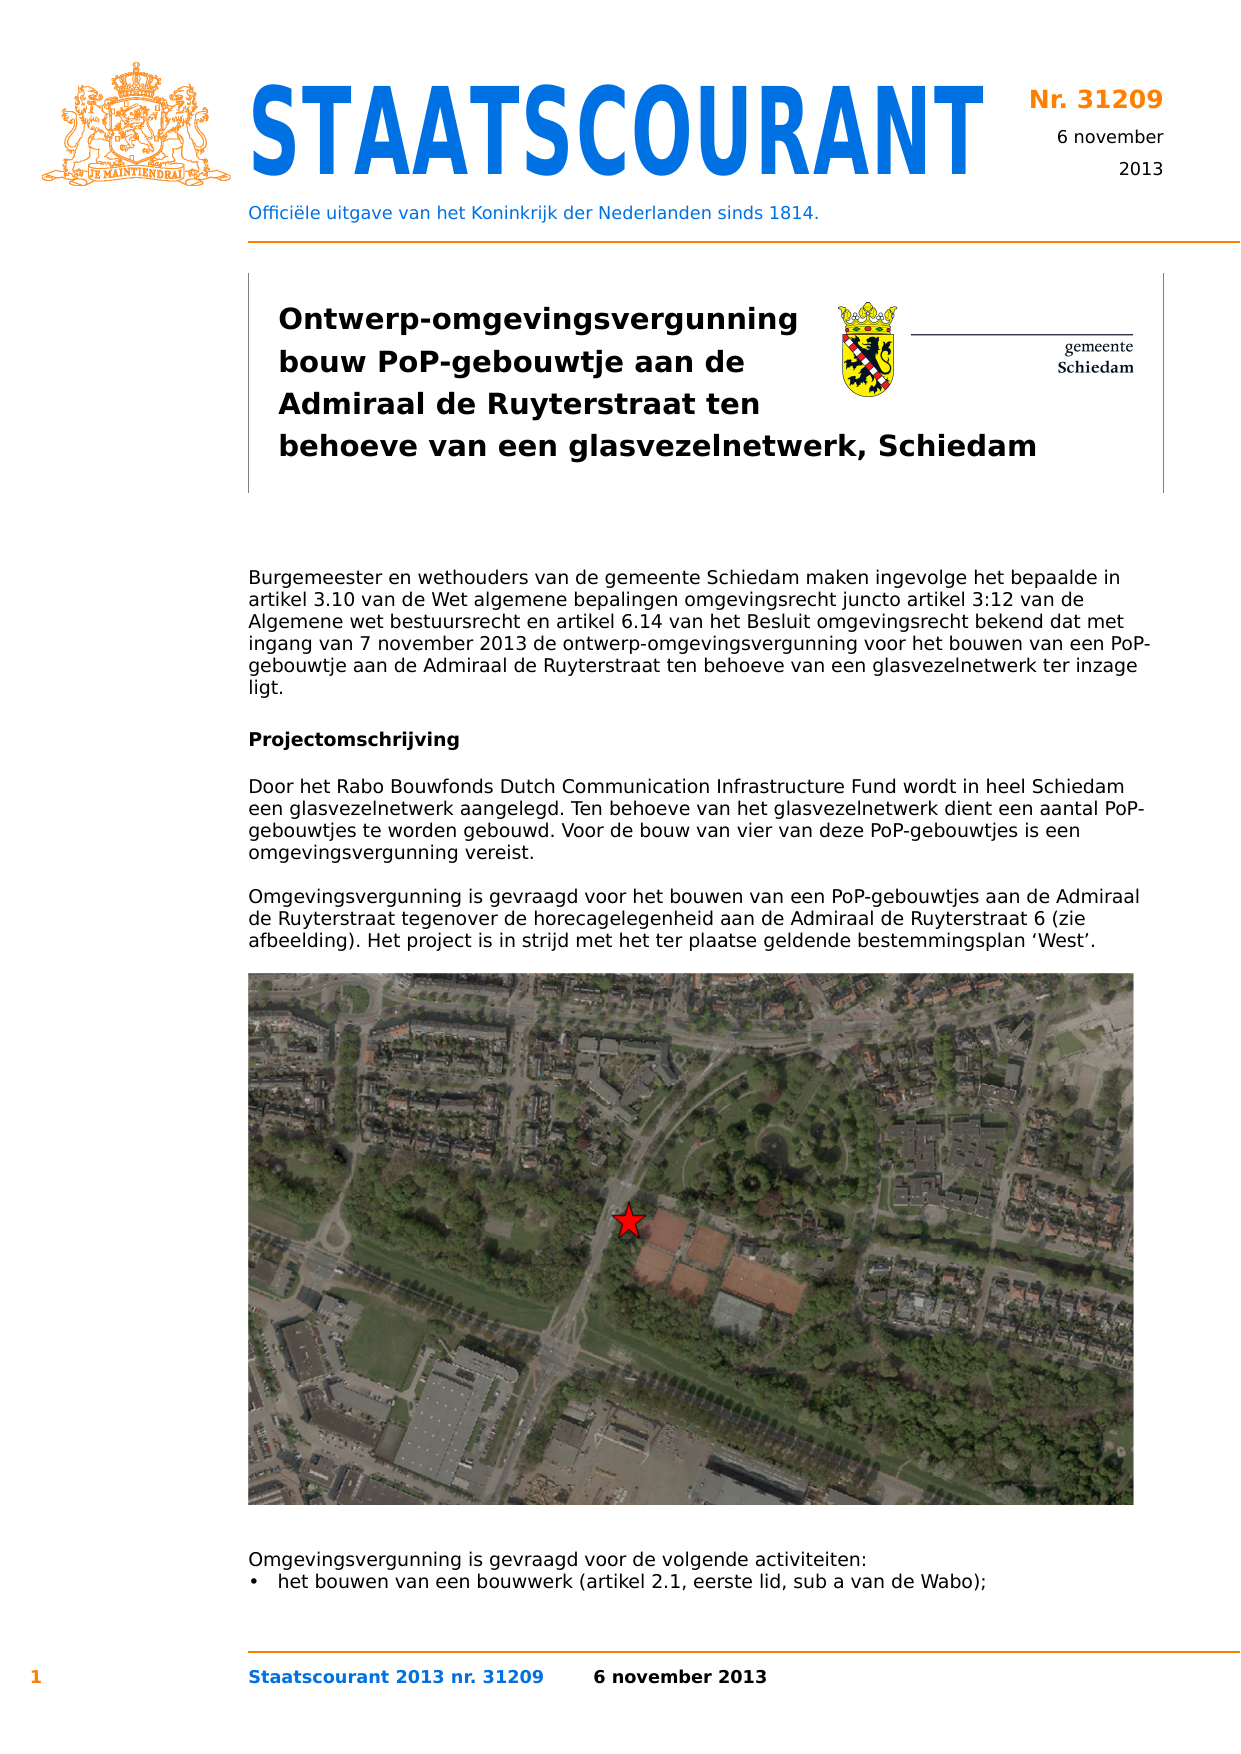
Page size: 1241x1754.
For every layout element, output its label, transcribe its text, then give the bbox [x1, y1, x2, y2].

subtitle Ontwerp-omgevingsvergunning bouw PoP-gebouwtje aan de Admiraal de Ruyterstraat ten behoeve van een glasvezelnetwerk, Schiedam [249, 273, 1163, 493]
table_header STAATSCOURANT [248, 62, 998, 203]
table_cell 6 november [998, 121, 1240, 153]
subtitle Projectomschrijving [248, 729, 1163, 751]
table_cell 2013 [998, 153, 1240, 203]
table_header [25, 62, 248, 241]
picture [248, 973, 1134, 1505]
text Omgevingsvergunning is gevraagd voor de volgende activiteiten: [248, 1549, 1163, 1571]
table_header Nr. 31209 [998, 62, 1240, 121]
text • het bouwen van een bouwwerk (artikel 2.1, eerste lid, sub a van de Wabo); [248, 1571, 1163, 1593]
table_cell Officiële uitgave van het Koninkrijk der Nederlanden sinds 1814. [248, 203, 1240, 241]
picture [838, 302, 1134, 397]
text Omgevingsvergunning is gevraagd voor het bouwen van een PoP-gebouwtjes aan de Admiraal de Ruyterstraat tegenover de horecagelegenheid aan de Admiraal de Ruyterstraat 6 (zie afbeelding). Het project is in strijd met het ter plaatse geldende bestemmingsplan ‘West’. [248, 886, 1163, 952]
text Door het Rabo Bouwfonds Dutch Communication Infrastructure Fund wordt in heel Schiedam een glasvezelnetwerk aangelegd. Ten behoeve van het glasvezelnetwerk dient een aantal PoP-gebouwtjes te worden gebouwd. Voor de bouw van vier van deze PoP-gebouwtjes is een omgevingsvergunning vereist. [248, 776, 1163, 864]
picture [41, 62, 231, 186]
text Burgemeester en wethouders van de gemeente Schiedam maken ingevolge het bepaalde in artikel 3.10 van de Wet algemene bepalingen omgevingsrecht juncto artikel 3:12 van de Algemene wet bestuursrecht en artikel 6.14 van het Besluit omgevingsrecht bekend dat met ingang van 7 november 2013 de ontwerp-omgevingsvergunning voor het bouwen van een PoP-gebouwtje aan de Admiraal de Ruyterstraat ten behoeve van een glasvezelnetwerk ter inzage ligt. [248, 567, 1163, 699]
